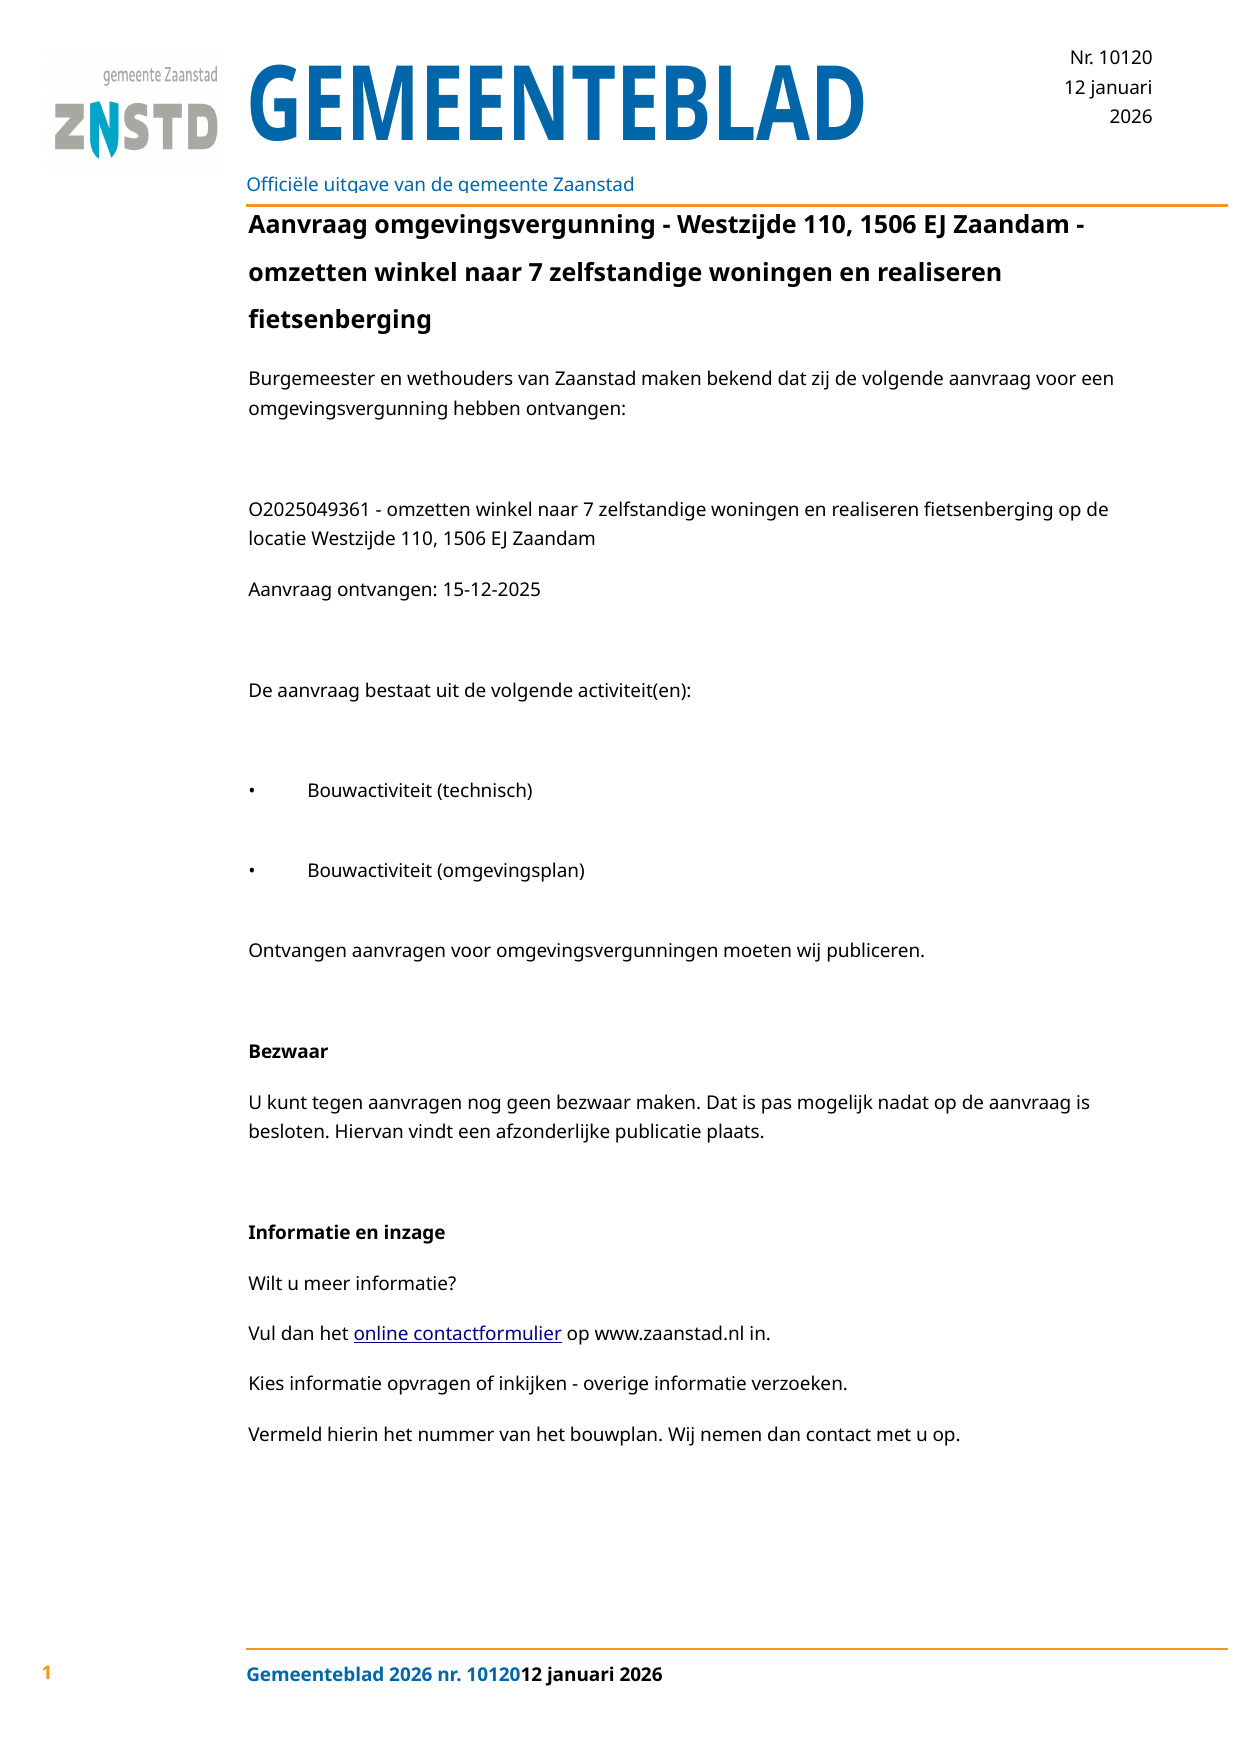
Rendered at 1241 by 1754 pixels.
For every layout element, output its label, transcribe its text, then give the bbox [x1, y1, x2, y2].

picture [41, 47, 231, 172]
text U kunt tegen aanvragen nog geen bezwaar maken. Dat is pas mogelijk nadat op de aanvraag is besloten. Hiervan vindt een afzonderlijke publicatie plaats. [248, 1089, 1152, 1144]
text Informatie en inzage [248, 1219, 1152, 1245]
text Burgemeester en wethouders van Zaanstad maken bekend dat zij de volgende aanvraag voor een omgevingsvergunning hebben ontvangen: [248, 366, 1152, 421]
text Aanvraag omgevingsvergunning - Westzijde 110, 1506 EJ Zaandam - omzetten winkel naar 7 zelfstandige woningen en realiseren fietsenberging [248, 207, 1152, 336]
text Vermeld hierin het nummer van het bouwplan. Wij nemen dan contact met u op. [248, 1421, 1152, 1447]
text O2025049361 - omzetten winkel naar 7 zelfstandige woningen en realiseren fietsenberging op de locatie Westzijde 110, 1506 EJ Zaandam [248, 496, 1152, 551]
text Aanvraag ontvangen: 15-12-2025 [248, 576, 1152, 602]
list Bouwactiviteit (omgevingsplan) [248, 858, 1152, 883]
text Vul dan het online contactformulier op www.zaanstad.nl in. [248, 1320, 1152, 1346]
text Bezwaar [248, 1038, 1152, 1064]
text De aanvraag bestaat uit de volgende activiteit(en): [248, 677, 1152, 702]
list Bouwactiviteit (technisch) [248, 778, 1152, 803]
text Wilt u meer informatie? [248, 1270, 1152, 1295]
text Ontvangen aanvragen voor omgevingsvergunningen moeten wij publiceren. [248, 938, 1152, 963]
text Kies informatie opvragen of inkijken - overige informatie verzoeken. [248, 1371, 1152, 1396]
